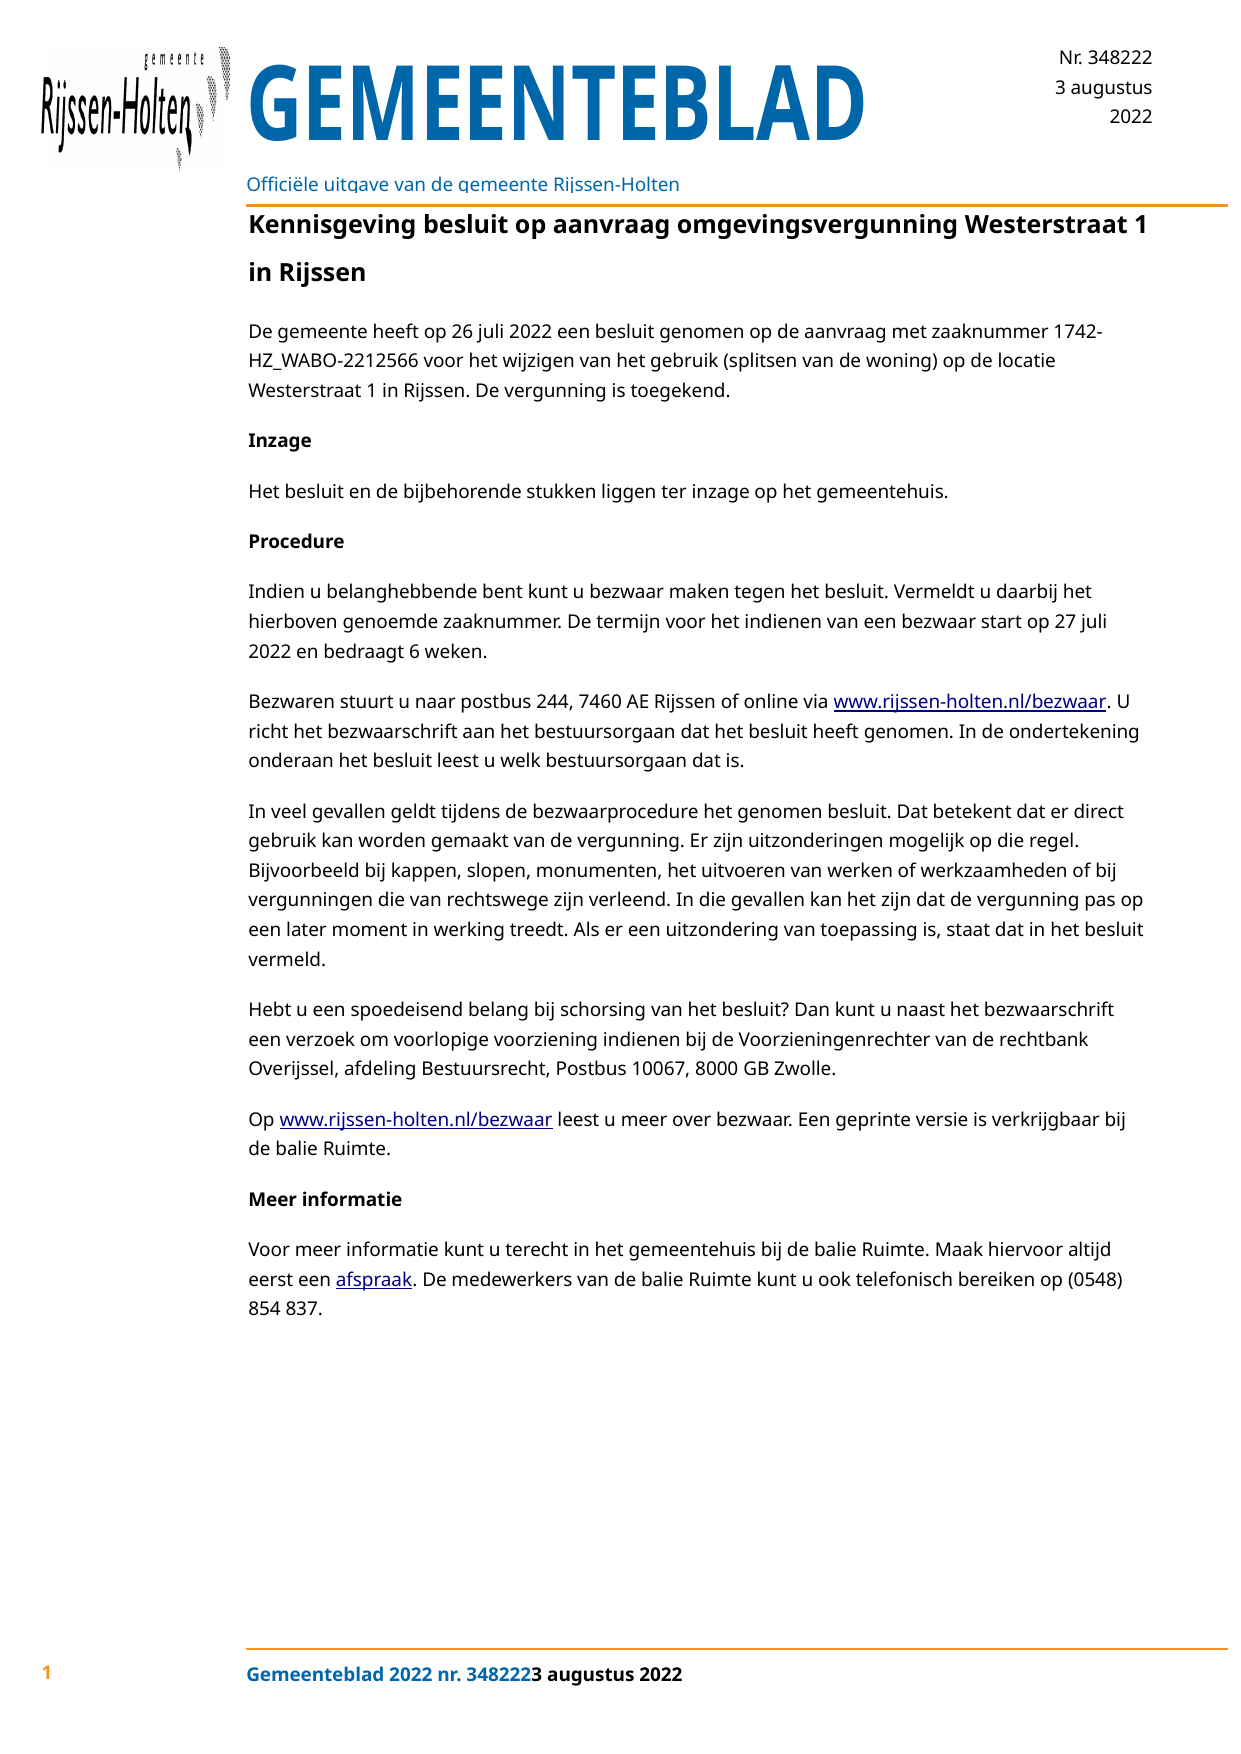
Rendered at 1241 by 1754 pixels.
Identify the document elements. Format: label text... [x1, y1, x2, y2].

text Voor meer informatie kunt u terecht in het gemeentehuis bij de balie Ruimte. Maak hiervoor altijd eerst een afspraak. De medewerkers van de balie Ruimte kunt u ook telefonisch bereiken op (0548) 854 837. [248, 1236, 1152, 1321]
picture [41, 47, 231, 172]
text Indien u belanghebbende bent kunt u bezwaar maken tegen het besluit. Vermeldt u daarbij het hierboven genoemde zaaknummer. De termijn voor het indienen van een bezwaar start op 27 juli 2022 en bedraagt 6 weken. [248, 579, 1152, 664]
text Het besluit en de bijbehorende stukken liggen ter inzage op het gemeentehuis. [248, 478, 1152, 504]
text Meer informatie [248, 1186, 1152, 1212]
text Op www.rijssen-holten.nl/bezwaar leest u meer over bezwaar. Een geprinte versie is verkrijgbaar bij de balie Ruimte. [248, 1106, 1152, 1161]
text Kennisgeving besluit op aanvraag omgevingsvergunning Westerstraat 1 in Rijssen [248, 207, 1152, 288]
text Hebt u een spoedeisend belang bij schorsing van het besluit? Dan kunt u naast het bezwaarschrift een verzoek om voorlopige voorziening indienen bij de Voorzieningenrechter van de rechtbank Overijssel, afdeling Bestuursrecht, Postbus 10067, 8000 GB Zwolle. [248, 996, 1152, 1081]
text Inzage [248, 427, 1152, 453]
text De gemeente heeft op 26 juli 2022 een besluit genomen op de aanvraag met zaaknummer 1742-HZ_WABO-2212566 voor het wijzigen van het gebruik (splitsen van de woning) op de locatie Westerstraat 1 in Rijssen. De vergunning is toegekend. [248, 318, 1152, 403]
text Procedure [248, 528, 1152, 554]
text In veel gevallen geldt tijdens de bezwaarprocedure het genomen besluit. Dat betekent dat er direct gebruik kan worden gemaakt van de vergunning. Er zijn uitzonderingen mogelijk op die regel. Bijvoorbeeld bij kappen, slopen, monumenten, het uitvoeren van werken of werkzaamheden of bij vergunningen die van rechtswege zijn verleend. In die gevallen kan het zijn dat de vergunning pas op een later moment in werking treedt. Als er een uitzondering van toepassing is, staat dat in het besluit vermeld. [248, 798, 1152, 972]
text Bezwaren stuurt u naar postbus 244, 7460 AE Rijssen of online via www.rijssen-holten.nl/bezwaar. U richt het bezwaarschrift aan het bestuursorgaan dat het besluit heeft genomen. In de ondertekening onderaan het besluit leest u welk bestuursorgaan dat is. [248, 688, 1152, 773]
